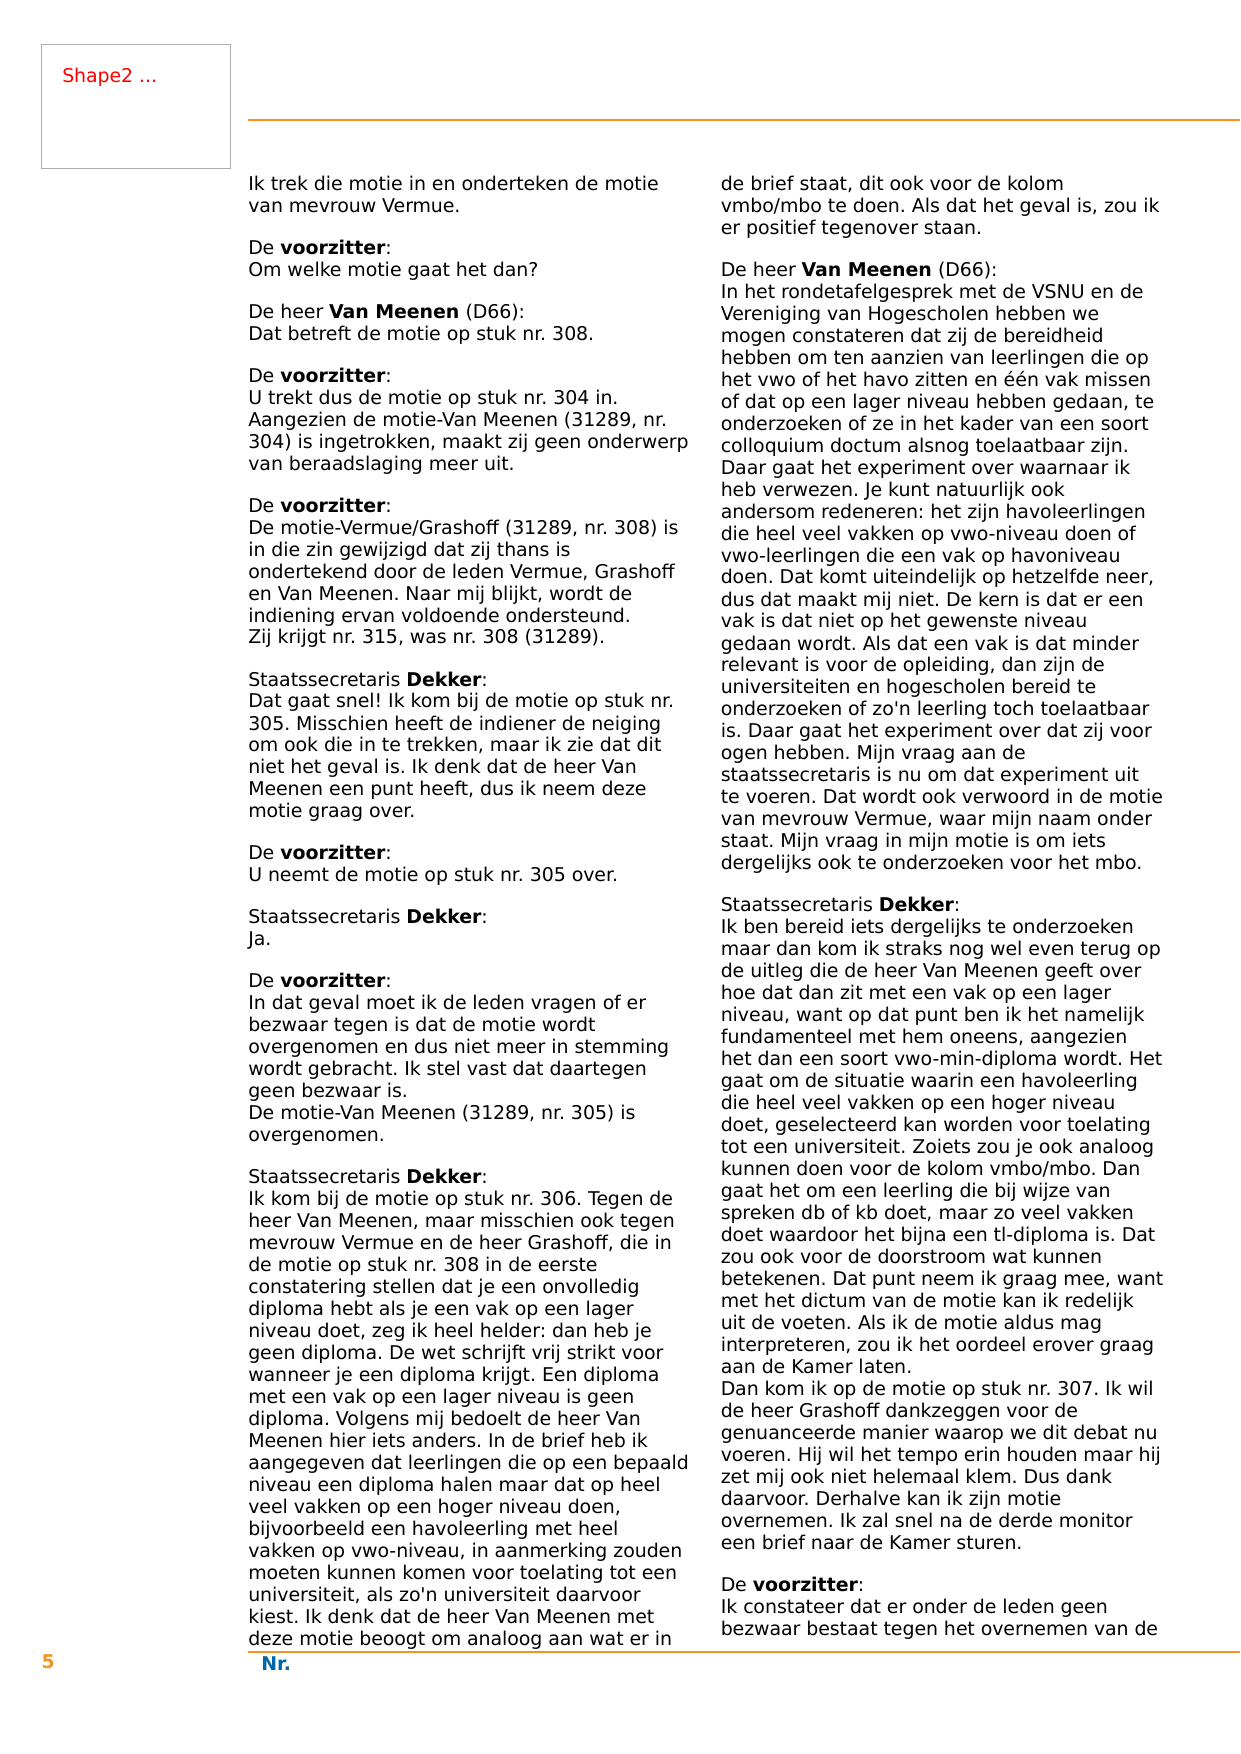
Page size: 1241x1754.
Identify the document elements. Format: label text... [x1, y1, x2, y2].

text De heer Van Meenen (D66): [248, 301, 691, 323]
text Dat betreft de motie op stuk nr. 308. [248, 323, 691, 345]
text U neemt de motie op stuk nr. 305 over. [248, 864, 691, 886]
text De voorzitter: [248, 970, 691, 992]
text De motie-Van Meenen (31289, nr. 305) is overgenomen. [248, 1102, 691, 1146]
text In dat geval moet ik de leden vragen of er bezwaar tegen is dat de motie wordt overgenomen en dus niet meer in stemming wordt gebracht. Ik stel vast dat daartegen geen bezwaar is. [248, 992, 691, 1102]
text Ik ben bereid iets dergelijks te onderzoeken maar dan kom ik straks nog wel even terug op de uitleg die de heer Van Meenen geeft over hoe dat dan zit met een vak op een lager niveau, want op dat punt ben ik het namelijk fundamenteel met hem oneens, aangezien het dan een soort vwo-min-diploma wordt. Het gaat om de situatie waarin een havoleerling die heel veel vakken op een hoger niveau doet, geselecteerd kan worden voor toelating tot een universiteit. Zoiets zou je ook analoog kunnen doen voor de kolom vmbo/mbo. Dan gaat het om een leerling die bij wijze van spreken db of kb doet, maar zo veel vakken doet waardoor het bijna een tl-diploma is. Dat zou ook voor de doorstroom wat kunnen betekenen. Dat punt neem ik graag mee, want met het dictum van de motie kan ik redelijk uit de voeten. Als ik de motie aldus mag interpreteren, zou ik het oordeel erover graag aan de Kamer laten. [721, 916, 1163, 1378]
text Staatssecretaris Dekker: [248, 906, 691, 928]
text Staatssecretaris Dekker: [248, 1166, 691, 1188]
text Om welke motie gaat het dan? [248, 259, 691, 281]
text In het rondetafelgesprek met de VSNU en de Vereniging van Hogescholen hebben we mogen constateren dat zij de bereidheid hebben om ten aanzien van leerlingen die op het vwo of het havo zitten en één vak missen of dat op een lager niveau hebben gedaan, te onderzoeken of ze in het kader van een soort colloquium doctum alsnog toelaatbaar zijn. Daar gaat het experiment over waarnaar ik heb verwezen. Je kunt natuurlijk ook andersom redeneren: het zijn havoleerlingen die heel veel vakken op vwo-niveau doen of vwo-leerlingen die een vak op havoniveau doen. Dat komt uiteindelijk op hetzelfde neer, dus dat maakt mij niet. De kern is dat er een vak is dat niet op het gewenste niveau gedaan wordt. Als dat een vak is dat minder relevant is voor de opleiding, dan zijn de universiteiten en hogescholen bereid te onderzoeken of zo'n leerling toch toelaatbaar is. Daar gaat het experiment over dat zij voor ogen hebben. Mijn vraag aan de staatssecretaris is nu om dat experiment uit te voeren. Dat wordt ook verwoord in de motie van mevrouw Vermue, waar mijn naam onder staat. Mijn vraag in mijn motie is om iets dergelijks ook te onderzoeken voor het mbo. [721, 281, 1163, 874]
text Ja. [248, 928, 691, 950]
text De voorzitter: [248, 842, 691, 864]
text De voorzitter: [248, 237, 691, 259]
text De heer Van Meenen (D66): [721, 259, 1163, 281]
text de brief staat, dit ook voor de kolom vmbo/mbo te doen. Als dat het geval is, zou ik er positief tegenover staan. [721, 173, 1163, 239]
text Ik kom bij de motie op stuk nr. 306. Tegen de heer Van Meenen, maar misschien ook tegen mevrouw Vermue en de heer Grashoff, die in de motie op stuk nr. 308 in de eerste constatering stellen dat je een onvolledig diploma hebt als je een vak op een lager niveau doet, zeg ik heel helder: dan heb je geen diploma. De wet schrijft vrij strikt voor wanneer je een diploma krijgt. Een diploma met een vak op een lager niveau is geen diploma. Volgens mij bedoelt de heer Van Meenen hier iets anders. In de brief heb ik aangegeven dat leerlingen die op een bepaald niveau een diploma halen maar dat op heel veel vakken op een hoger niveau doen, bijvoorbeeld een havoleerling met heel vakken op vwo-niveau, in aanmerking zouden moeten kunnen komen voor toelating tot een universiteit, als zo'n universiteit daarvoor kiest. Ik denk dat de heer Van Meenen met deze motie beoogt om analoog aan wat er in [248, 1188, 691, 1649]
text Ik trek die motie in en onderteken de motie van mevrouw Vermue. [248, 173, 691, 217]
text De motie-Vermue/Grashoff (31289, nr. 308) is in die zin gewijzigd dat zij thans is ondertekend door de leden Vermue, Grashoff en Van Meenen. Naar mij blijkt, wordt de indiening ervan voldoende ondersteund. [248, 517, 691, 626]
text Dat gaat snel! Ik kom bij de motie op stuk nr. 305. Misschien heeft de indiener de neiging om ook die in te trekken, maar ik zie dat dit niet het geval is. Ik denk dat de heer Van Meenen een punt heeft, dus ik neem deze motie graag over. [248, 690, 691, 822]
text Ik constateer dat er onder de leden geen bezwaar bestaat tegen het overnemen van de [721, 1596, 1163, 1639]
text Aangezien de motie-Van Meenen (31289, nr. 304) is ingetrokken, maakt zij geen onderwerp van beraadslaging meer uit. [248, 409, 691, 474]
text Zij krijgt nr. 315, was nr. 308 (31289). [248, 626, 691, 648]
text U trekt dus de motie op stuk nr. 304 in. [248, 387, 691, 409]
text Staatssecretaris Dekker: [721, 894, 1163, 916]
text De voorzitter: [721, 1573, 1163, 1596]
text De voorzitter: [248, 494, 691, 517]
text Staatssecretaris Dekker: [248, 668, 691, 690]
text De voorzitter: [248, 365, 691, 387]
text Dan kom ik op de motie op stuk nr. 307. Ik wil de heer Grashoff dankzeggen voor de genuanceerde manier waarop we dit debat nu voeren. Hij wil het tempo erin houden maar hij zet mij ook niet helemaal klem. Dus dank daarvoor. Derhalve kan ik zijn motie overnemen. Ik zal snel na de derde monitor een brief naar de Kamer sturen. [721, 1378, 1163, 1553]
